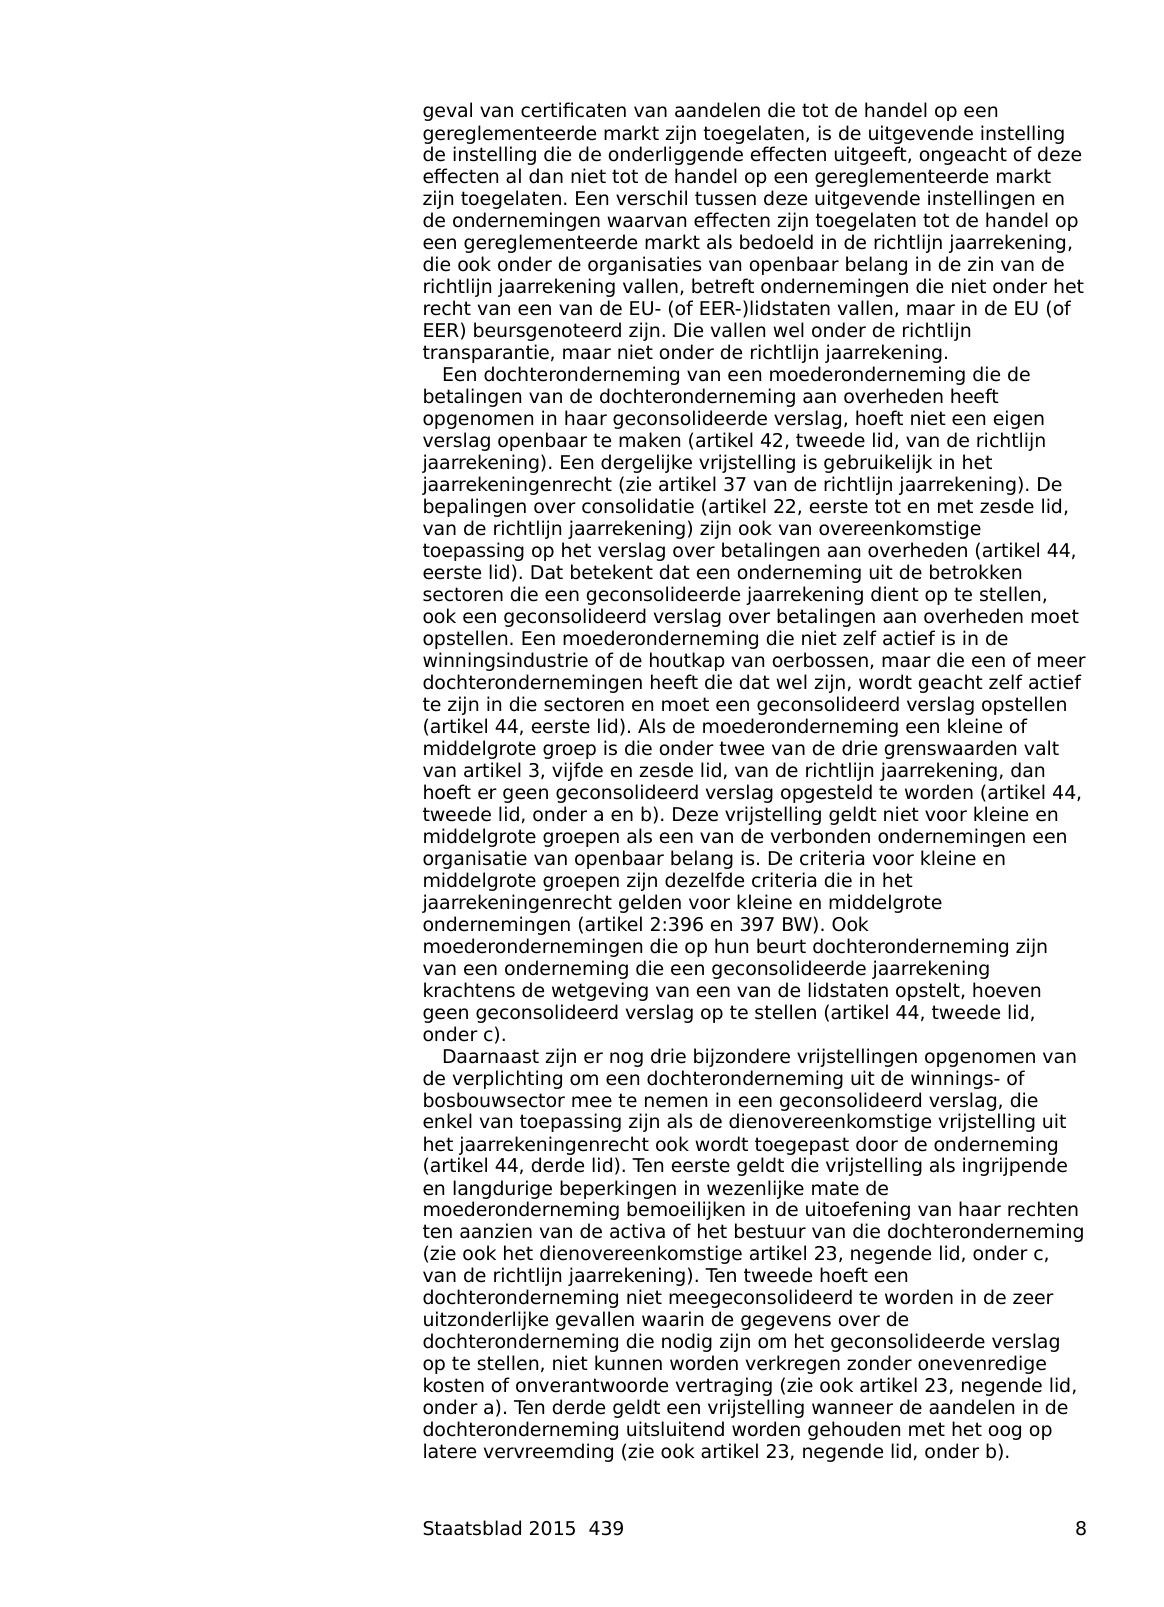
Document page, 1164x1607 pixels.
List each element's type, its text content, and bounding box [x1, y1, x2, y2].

text Daarnaast zijn er nog drie bijzondere vrijstellingen opgenomen van de verplichting om een dochteronderneming uit de winnings- of bosbouwsector mee te nemen in een geconsolideerd verslag, die enkel van toepassing zijn als de dienovereenkomstige vrijstelling uit het jaarrekeningenrecht ook wordt toegepast door de onderneming (artikel 44, derde lid). Ten eerste geldt die vrijstelling als ingrijpende en langdurige beperkingen in wezenlijke mate de moederonderneming bemoeilijken in de uitoefening van haar rechten ten aanzien van de activa of het bestuur van die dochteronderneming (zie ook het dienovereenkomstige artikel 23, negende lid, onder c, van de richtlijn jaarrekening). Ten tweede hoeft een dochteronderneming niet meegeconsolideerd te worden in de zeer uitzonderlijke gevallen waarin de gegevens over de dochteronderneming die nodig zijn om het geconsolideerde verslag op te stellen, niet kunnen worden verkregen zonder onevenredige kosten of onverantwoorde vertraging (zie ook artikel 23, negende lid, onder a). Ten derde geldt een vrijstelling wanneer de aandelen in de dochteronderneming uitsluitend worden gehouden met het oog op latere vervreemding (zie ook artikel 23, negende lid, onder b). [422, 1046, 1087, 1463]
text geval van certificaten van aandelen die tot de handel op een gereglementeerde markt zijn toegelaten, is de uitgevende instelling de instelling die de onderliggende effecten uitgeeft, ongeacht of deze effecten al dan niet tot de handel op een gereglementeerde markt zijn toegelaten. Een verschil tussen deze uitgevende instellingen en de ondernemingen waarvan effecten zijn toegelaten tot de handel op een gereglementeerde markt als bedoeld in de richtlijn jaarrekening, die ook onder de organisaties van openbaar belang in de zin van de richtlijn jaarrekening vallen, betreft ondernemingen die niet onder het recht van een van de EU- (of EER-)lidstaten vallen, maar in de EU (of EER) beursgenoteerd zijn. Die vallen wel onder de richtlijn transparantie, maar niet onder de richtlijn jaarrekening. [422, 100, 1087, 364]
text Een dochteronderneming van een moederonderneming die de betalingen van de dochteronderneming aan overheden heeft opgenomen in haar geconsolideerde verslag, hoeft niet een eigen verslag openbaar te maken (artikel 42, tweede lid, van de richtlijn jaarrekening). Een dergelijke vrijstelling is gebruikelijk in het jaarrekeningenrecht (zie artikel 37 van de richtlijn jaarrekening). De bepalingen over consolidatie (artikel 22, eerste tot en met zesde lid, van de richtlijn jaarrekening) zijn ook van overeenkomstige toepassing op het verslag over betalingen aan overheden (artikel 44, eerste lid). Dat betekent dat een onderneming uit de betrokken sectoren die een geconsolideerde jaarrekening dient op te stellen, ook een geconsolideerd verslag over betalingen aan overheden moet opstellen. Een moederonderneming die niet zelf actief is in de winningsindustrie of de houtkap van oerbossen, maar die een of meer dochterondernemingen heeft die dat wel zijn, wordt geacht zelf actief te zijn in die sectoren en moet een geconsolideerd verslag opstellen (artikel 44, eerste lid). Als de moederonderneming een kleine of middelgrote groep is die onder twee van de drie grenswaarden valt van artikel 3, vijfde en zesde lid, van de richtlijn jaarrekening, dan hoeft er geen geconsolideerd verslag opgesteld te worden (artikel 44, tweede lid, onder a en b). Deze vrijstelling geldt niet voor kleine en middelgrote groepen als een van de verbonden ondernemingen een organisatie van openbaar belang is. De criteria voor kleine en middelgrote groepen zijn dezelfde criteria die in het jaarrekeningenrecht gelden voor kleine en middelgrote ondernemingen (artikel 2:396 en 397 BW). Ook moederondernemingen die op hun beurt dochteronderneming zijn van een onderneming die een geconsolideerde jaarrekening krachtens de wetgeving van een van de lidstaten opstelt, hoeven geen geconsolideerd verslag op te stellen (artikel 44, tweede lid, onder c). [422, 364, 1087, 1046]
